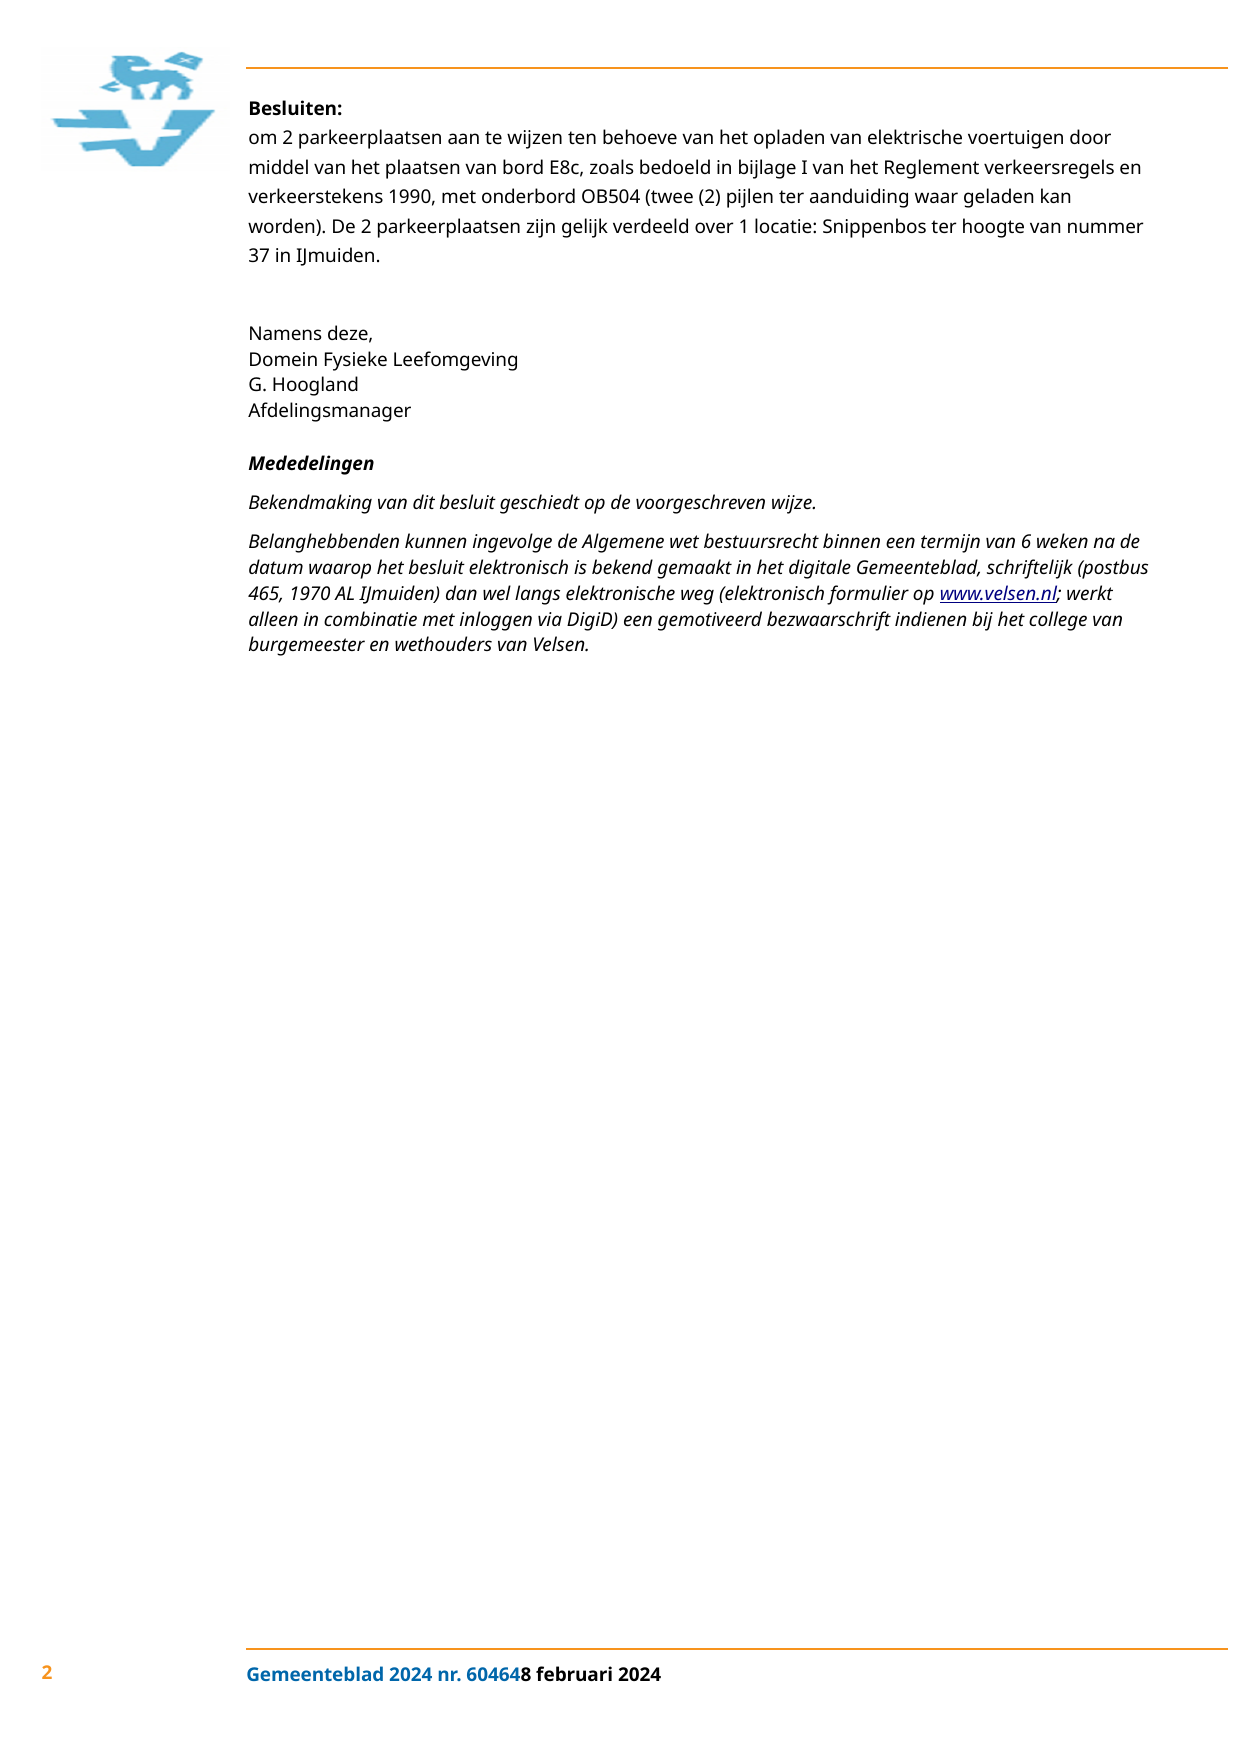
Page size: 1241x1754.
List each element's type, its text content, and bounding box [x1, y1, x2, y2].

text G. Hoogland [248, 372, 1152, 397]
text Besluiten: [248, 95, 1152, 121]
text om 2 parkeerplaatsen aan te wijzen ten behoeve van het opladen van elektrische voertuigen door middel van het plaatsen van bord E8c, zoals bedoeld in bijlage I van het Reglement verkeersregels en verkeerstekens 1990, met onderbord OB504 (twee (2) pijlen ter aanduiding waar geladen kan worden). De 2 parkeerplaatsen zijn gelijk verdeeld over 1 locatie: Snippenbos ter hoogte van nummer 37 in IJmuiden. [248, 124, 1152, 268]
picture [41, 47, 231, 172]
text Mededelingen [248, 450, 1152, 476]
text Belanghebbenden kunnen ingevolge de Algemene wet bestuursrecht binnen een termijn van 6 weken na de datum waarop het besluit elektronisch is bekend gemaakt in het digitale Gemeenteblad, schriftelijk (postbus 465, 1970 AL IJmuiden) dan wel langs elektronische weg (elektronisch formulier op www.velsen.nl; werkt alleen in combinatie met inloggen via DigiD) een gemotiveerd bezwaarschrift indienen bij het college van burgemeester en wethouders van Velsen. [248, 529, 1152, 657]
text Domein Fysieke Leefomgeving [248, 346, 1152, 372]
text Namens deze, [248, 320, 1152, 346]
text Afdelingsmanager [248, 397, 1152, 423]
text Bekendmaking van dit besluit geschiedt op de voorgeschreven wijze. [248, 489, 1152, 515]
